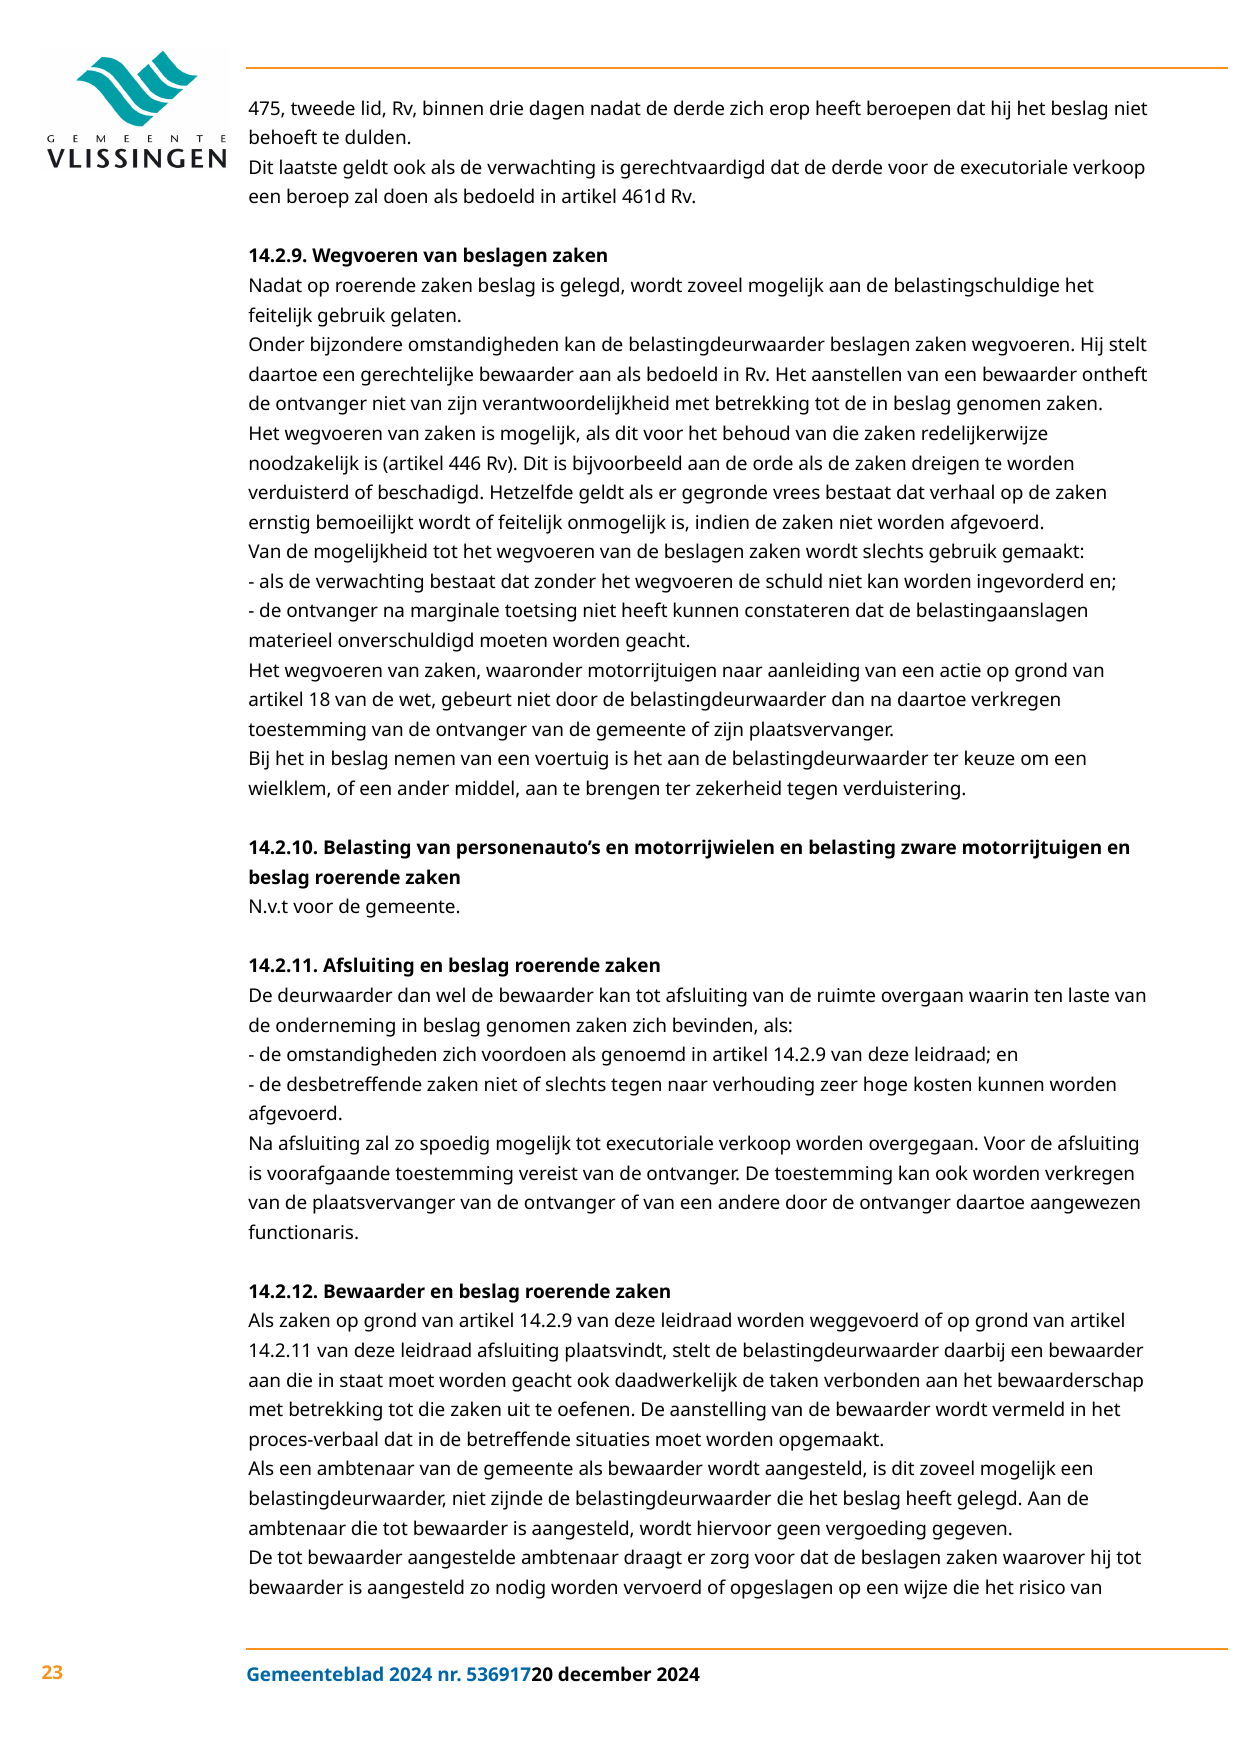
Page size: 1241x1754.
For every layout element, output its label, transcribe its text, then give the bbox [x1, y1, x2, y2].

text Het wegvoeren van zaken, waaronder motorrijtuigen naar aanleiding van een actie op grond van artikel 18 van de wet, gebeurt niet door de belastingdeurwaarder dan na daartoe verkregen toestemming van de ontvanger van de gemeente of zijn plaatsvervanger. [248, 657, 1152, 742]
text Na afsluiting zal zo spoedig mogelijk tot executoriale verkoop worden overgegaan. Voor de afsluiting is voorafgaande toestemming vereist van de ontvanger. De toestemming kan ook worden verkregen van de plaatsvervanger van de ontvanger of van een andere door de ontvanger daartoe aangewezen functionaris. [248, 1130, 1152, 1245]
text De deurwaarder dan wel de bewaarder kan tot afsluiting van de ruimte overgaan waarin ten laste van de onderneming in beslag genomen zaken zich bevinden, als: [248, 982, 1152, 1038]
text De tot bewaarder aangestelde ambtenaar draagt er zorg voor dat de beslagen zaken waarover hij tot bewaarder is aangesteld zo nodig worden vervoerd of opgeslagen op een wijze die het risico van [248, 1544, 1152, 1600]
text Nadat op roerende zaken beslag is gelegd, wordt zoveel mogelijk aan de belastingschuldige het feitelijk gebruik gelaten. [248, 272, 1152, 328]
text N.v.t voor de gemeente. [248, 893, 1152, 919]
text Onder bijzondere omstandigheden kan de belastingdeurwaarder beslagen zaken wegvoeren. Hij stelt daartoe een gerechtelijke bewaarder aan als bedoeld in Rv. Het aanstellen van een bewaarder ontheft de ontvanger niet van zijn verantwoordelijkheid met betrekking tot de in beslag genomen zaken. [248, 331, 1152, 416]
text Dit laatste geldt ook als de verwachting is gerechtvaardigd dat de derde voor de executoriale verkoop een beroep zal doen als bedoeld in artikel 461d Rv. [248, 154, 1152, 209]
text 14.2.10. Belasting van personenauto’s en motorrijwielen en belasting zware motorrijtuigen en beslag roerende zaken [248, 834, 1152, 890]
text Van de mogelijkheid tot het wegvoeren van de beslagen zaken wordt slechts gebruik gemaakt: [248, 538, 1152, 564]
text Als zaken op grond van artikel 14.2.9 van deze leidraad worden weggevoerd of op grond van artikel 14.2.11 van deze leidraad afsluiting plaatsvindt, stelt de belastingdeurwaarder daarbij een bewaarder aan die in staat moet worden geacht ook daadwerkelijk de taken verbonden aan het bewaarderschap met betrekking tot die zaken uit te oefenen. De aanstelling van de bewaarder wordt vermeld in het proces-verbaal dat in de betreffende situaties moet worden opgemaakt. [248, 1308, 1152, 1452]
text 14.2.12. Bewaarder en beslag roerende zaken [248, 1278, 1152, 1304]
text - de omstandigheden zich voordoen als genoemd in artikel 14.2.9 van deze leidraad; en [248, 1041, 1152, 1067]
text Als een ambtenaar van de gemeente als bewaarder wordt aangesteld, is dit zoveel mogelijk een belastingdeurwaarder, niet zijnde de belastingdeurwaarder die het beslag heeft gelegd. Aan de ambtenaar die tot bewaarder is aangesteld, wordt hiervoor geen vergoeding gegeven. [248, 1456, 1152, 1541]
text 475, tweede lid, Rv, binnen drie dagen nadat de derde zich erop heeft beroepen dat hij het beslag niet behoeft te dulden. [248, 95, 1152, 150]
text 14.2.11. Afsluiting en beslag roerende zaken [248, 953, 1152, 978]
text - de desbetreffende zaken niet of slechts tegen naar verhouding zeer hoge kosten kunnen worden afgevoerd. [248, 1071, 1152, 1126]
text - de ontvanger na marginale toetsing niet heeft kunnen constateren dat de belastingaanslagen materieel onverschuldigd moeten worden geacht. [248, 598, 1152, 653]
text - als de verwachting bestaat dat zonder het wegvoeren de schuld niet kan worden ingevorderd en; [248, 568, 1152, 594]
text 14.2.9. Wegvoeren van beslagen zaken [248, 243, 1152, 268]
picture [41, 47, 231, 172]
text Bij het in beslag nemen van een voertuig is het aan de belastingdeurwaarder ter keuze om een wielklem, of een ander middel, aan te brengen ter zekerheid tegen verduistering. [248, 746, 1152, 801]
text Het wegvoeren van zaken is mogelijk, als dit voor het behoud van die zaken redelijkerwijze noodzakelijk is (artikel 446 Rv). Dit is bijvoorbeeld aan de orde als de zaken dreigen te worden verduisterd of beschadigd. Hetzelfde geldt als er gegronde vrees bestaat dat verhaal op de zaken ernstig bemoeilijkt wordt of feitelijk onmogelijk is, indien de zaken niet worden afgevoerd. [248, 420, 1152, 535]
